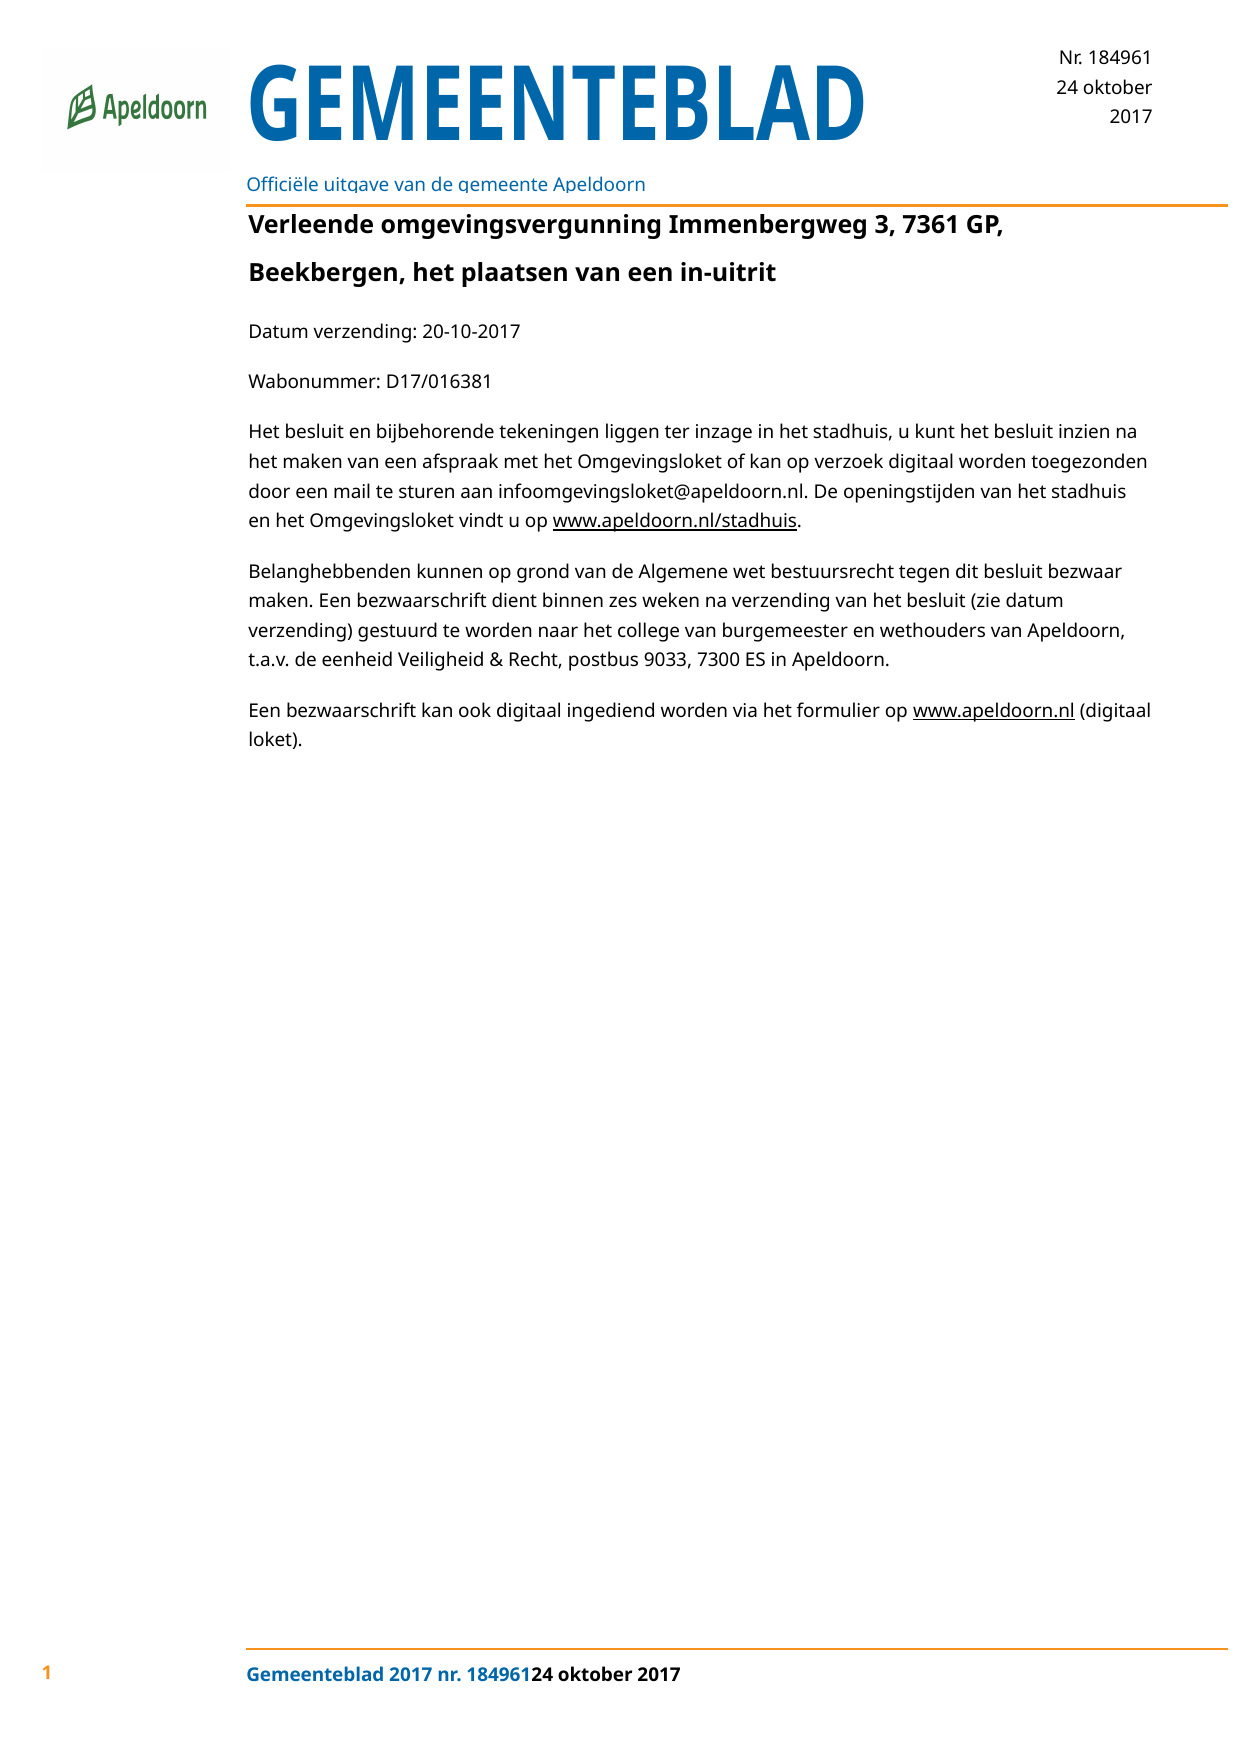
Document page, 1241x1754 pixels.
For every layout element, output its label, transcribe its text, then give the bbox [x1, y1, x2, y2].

text Het besluit en bijbehorende tekeningen liggen ter inzage in het stadhuis, u kunt het besluit inzien na het maken van een afspraak met het Omgevingsloket of kan op verzoek digitaal worden toegezonden door een mail te sturen aan infoomgevingsloket@apeldoorn.nl. De openingstijden van het stadhuis en het Omgevingsloket vindt u op www.apeldoorn.nl/stadhuis. [248, 419, 1152, 533]
text Datum verzending: 20-10-2017 [248, 318, 1152, 344]
picture [41, 47, 231, 172]
text Belanghebbenden kunnen op grond van de Algemene wet bestuursrecht tegen dit besluit bezwaar maken. Een bezwaarschrift dient binnen zes weken na verzending van het besluit (zie datum verzending) gestuurd te worden naar het college van burgemeester en wethouders van Apeldoorn, t.a.v. de eenheid Veiligheid & Recht, postbus 9033, 7300 ES in Apeldoorn. [248, 558, 1152, 672]
text Een bezwaarschrift kan ook digitaal ingediend worden via het formulier op www.apeldoorn.nl (digitaal loket). [248, 697, 1152, 752]
text Verleende omgevingsvergunning Immenbergweg 3, 7361 GP, Beekbergen, het plaatsen van een in-uitrit [248, 207, 1152, 288]
text Wabonummer: D17/016381 [248, 368, 1152, 394]
